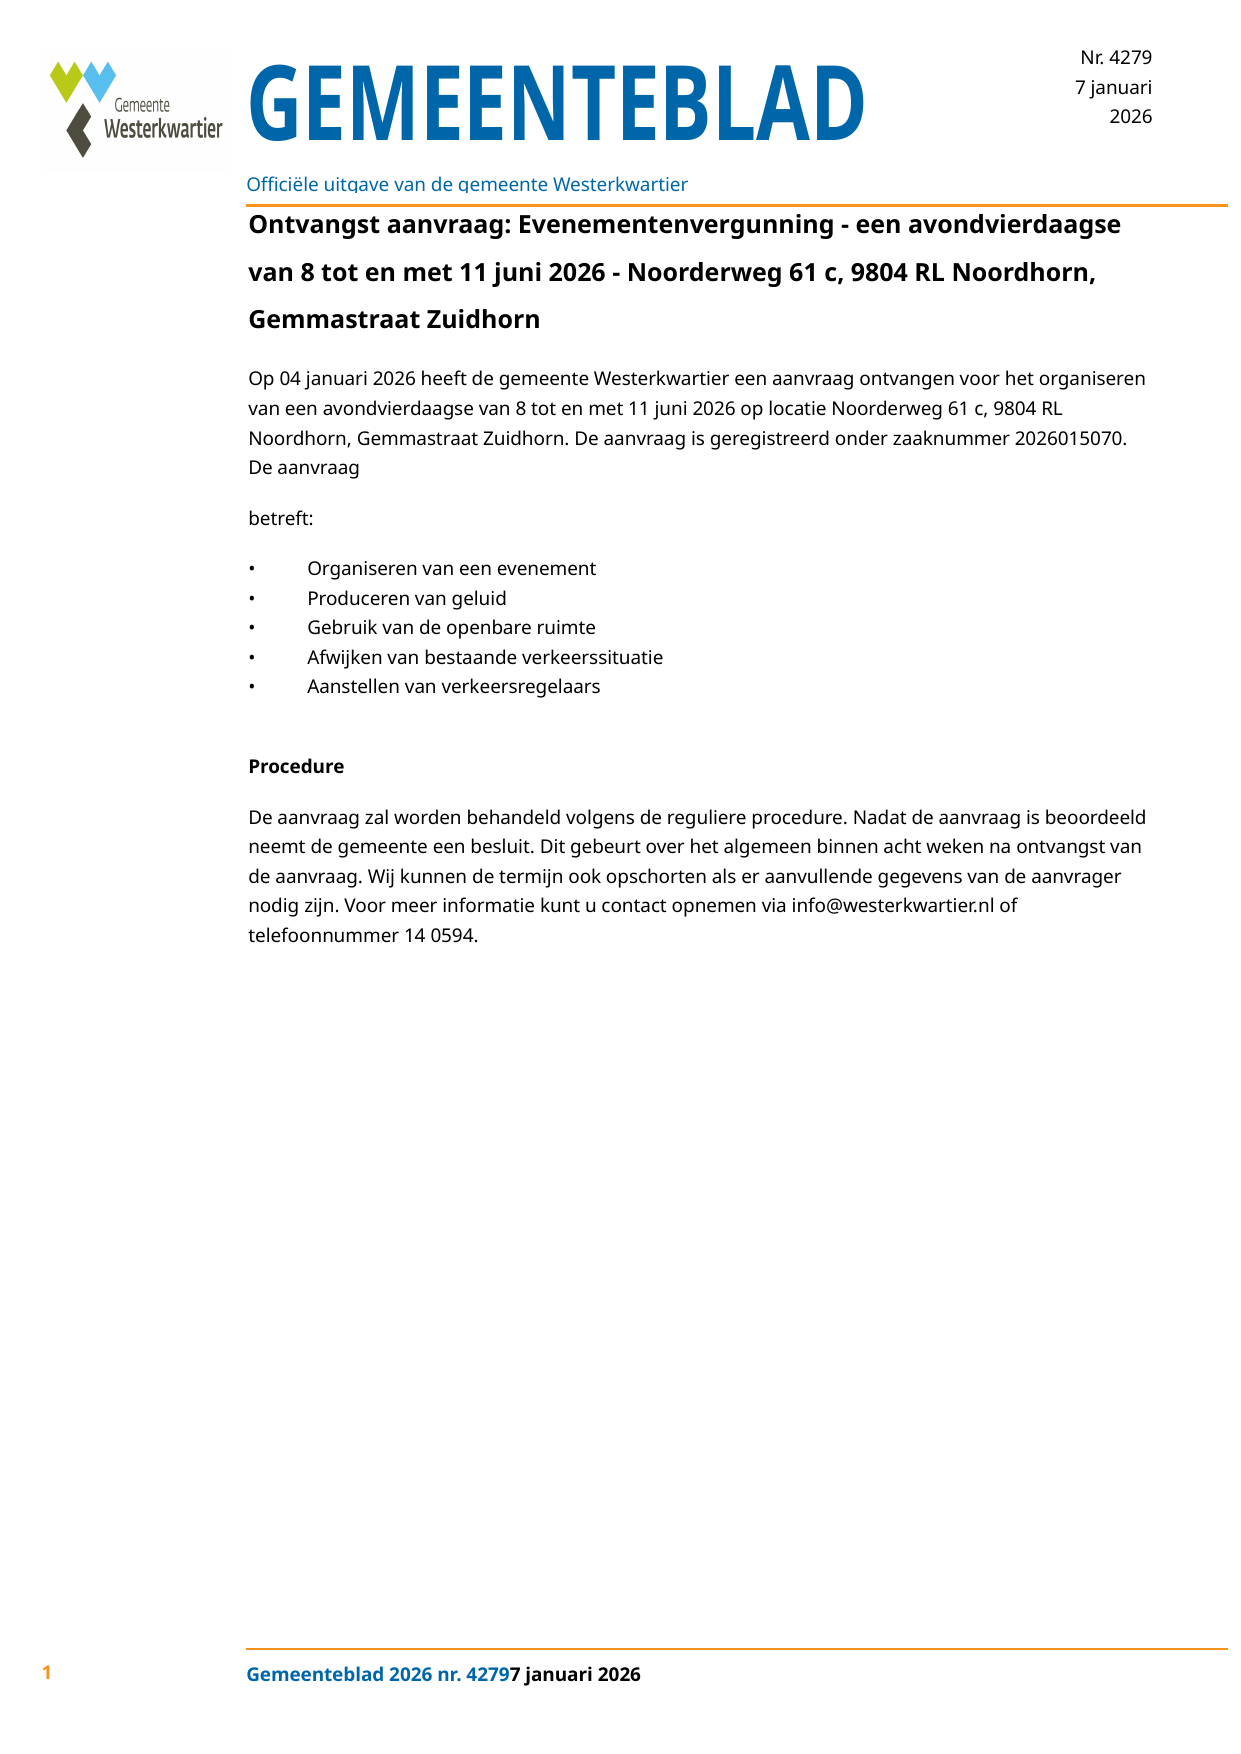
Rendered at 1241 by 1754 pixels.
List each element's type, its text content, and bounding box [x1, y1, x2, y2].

text De aanvraag zal worden behandeld volgens de reguliere procedure. Nadat de aanvraag is beoordeeld neemt de gemeente een besluit. Dit gebeurt over het algemeen binnen acht weken na ontvangst van de aanvraag. Wij kunnen de termijn ook opschorten als er aanvullende gegevens van de aanvrager nodig zijn. Voor meer informatie kunt u contact opnemen via info@westerkwartier.nl of telefoonnummer 14 0594. [248, 804, 1152, 948]
picture [41, 47, 231, 172]
list Afwijken van bestaande verkeerssituatie [248, 644, 1152, 669]
list Gebruik van de openbare ruimte [248, 614, 1152, 640]
text betreft: [248, 505, 1152, 530]
list Organiseren van een evenement [248, 555, 1152, 581]
list Produceren van geluid [248, 585, 1152, 610]
text Ontvangst aanvraag: Evenementenvergunning - een avondvierdaagse van 8 tot en met 11 juni 2026 - Noorderweg 61 c, 9804 RL Noordhorn, Gemmastraat Zuidhorn [248, 207, 1152, 336]
text Procedure [248, 753, 1152, 779]
text Op 04 januari 2026 heeft de gemeente Westerkwartier een aanvraag ontvangen voor het organiseren van een avondvierdaagse van 8 tot en met 11 juni 2026 op locatie Noorderweg 61 c, 9804 RL Noordhorn, Gemmastraat Zuidhorn. De aanvraag is geregistreerd onder zaaknummer 2026015070. De aanvraag [248, 366, 1152, 480]
list Aanstellen van verkeersregelaars [248, 673, 1152, 699]
